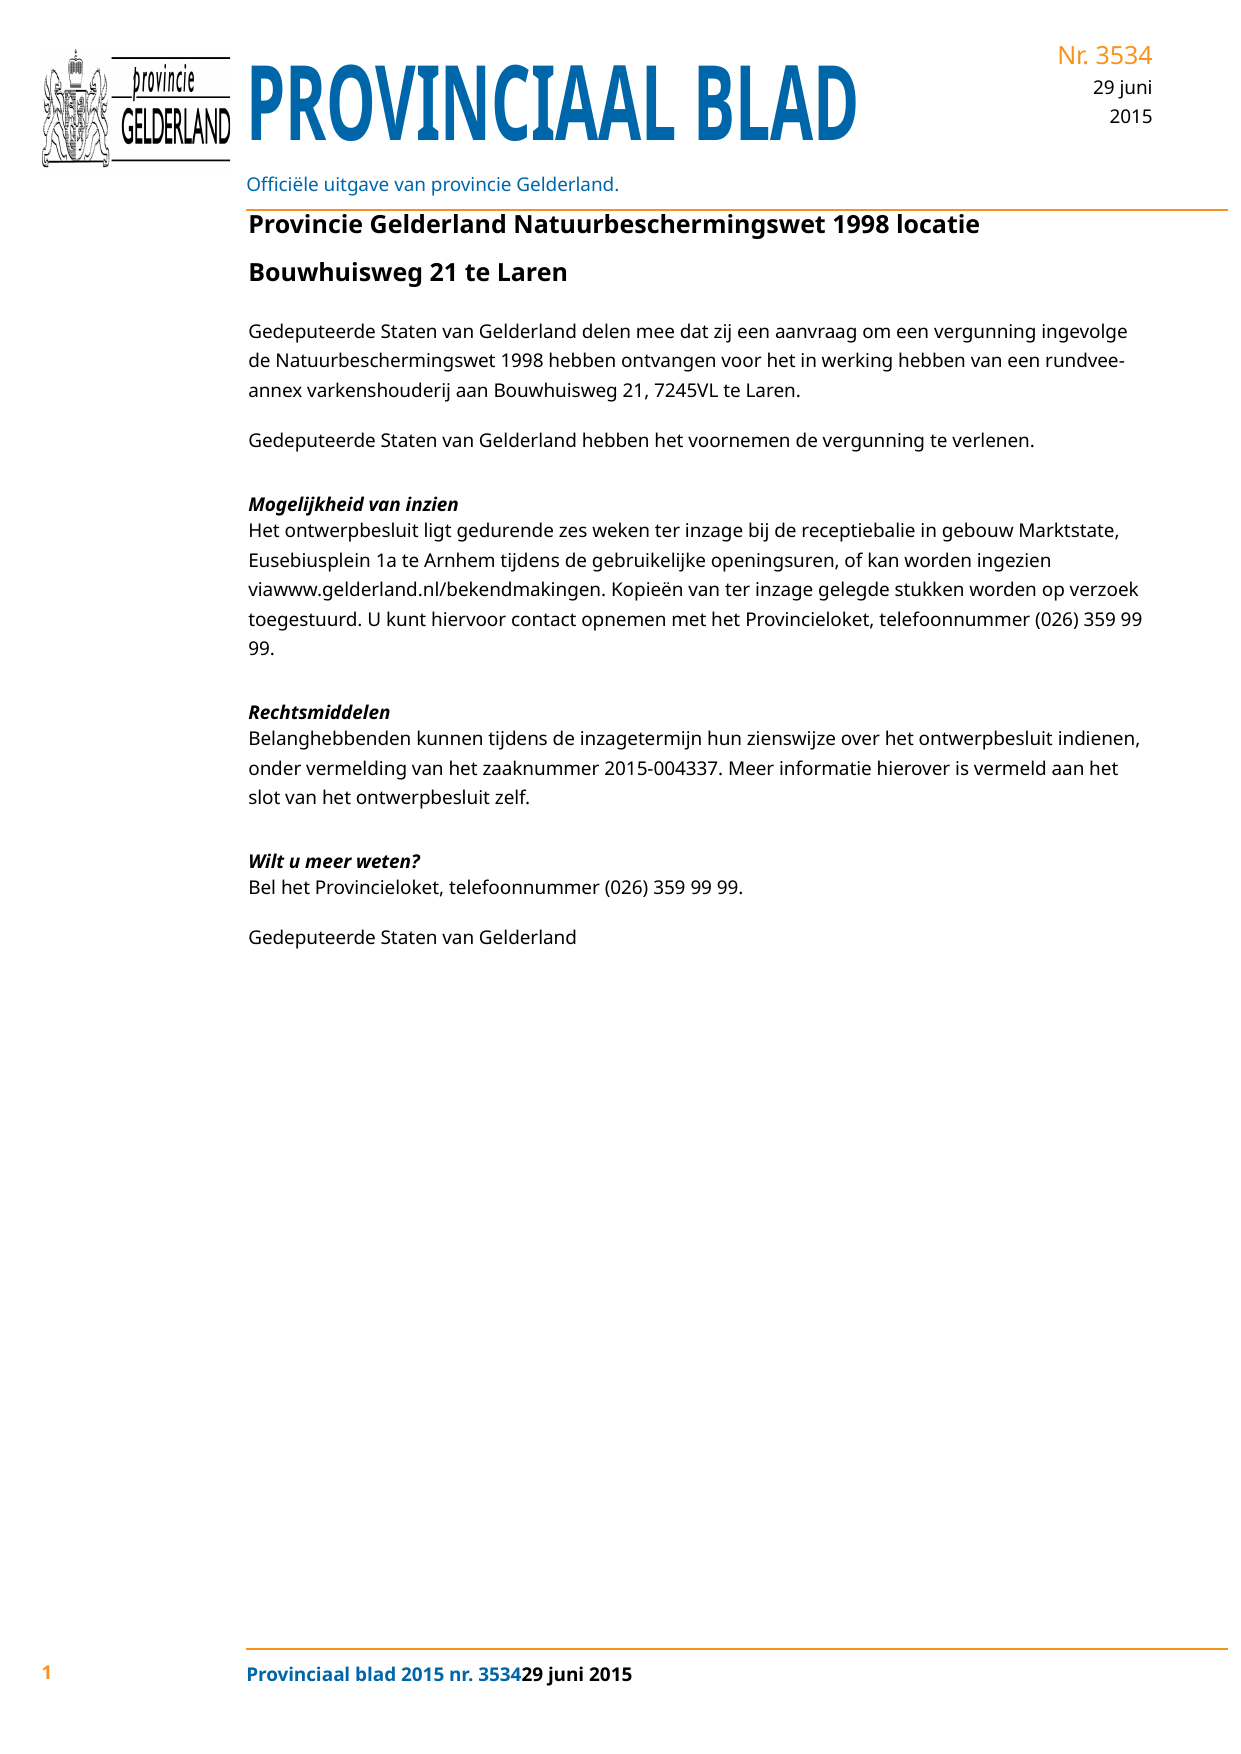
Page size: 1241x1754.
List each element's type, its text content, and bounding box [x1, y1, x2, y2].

text Gedeputeerde Staten van Gelderland [248, 924, 1152, 950]
text Provincie Gelderland Natuurbeschermingswet 1998 locatie Bouwhuisweg 21 te Laren [248, 211, 1152, 288]
text Mogelijkheid van inzien [248, 491, 1152, 517]
text Belanghebbenden kunnen tijdens de inzagetermijn hun zienswijze over het ontwerpbesluit indienen, onder vermelding van het zaaknummer 2015-004337. Meer informatie hierover is vermeld aan het slot van het ontwerpbesluit zelf. [248, 725, 1152, 810]
picture [41, 47, 231, 172]
text Gedeputeerde Staten van Gelderland hebben het voornemen de vergunning te verlenen. [248, 427, 1152, 453]
text Wilt u meer weten? [248, 848, 1152, 874]
text Rechtsmiddelen [248, 699, 1152, 725]
text Het ontwerpbesluit ligt gedurende zes weken ter inzage bij de receptiebalie in gebouw Marktstate, Eusebiusplein 1a te Arnhem tijdens de gebruikelijke openingsuren, of kan worden ingezien viawww.gelderland.nl/bekendmakingen. Kopieën van ter inzage gelegde stukken worden op verzoek toegestuurd. U kunt hiervoor contact opnemen met het Provincieloket, telefoonnummer (026) 359 99 99. [248, 517, 1152, 661]
text Bel het Provincieloket, telefoonnummer (026) 359 99 99. [248, 874, 1152, 900]
text Gedeputeerde Staten van Gelderland delen mee dat zij een aanvraag om een vergunning ingevolge de Natuurbeschermingswet 1998 hebben ontvangen voor het in werking hebben van een rundvee- annex varkenshouderij aan Bouwhuisweg 21, 7245VL te Laren. [248, 318, 1152, 403]
